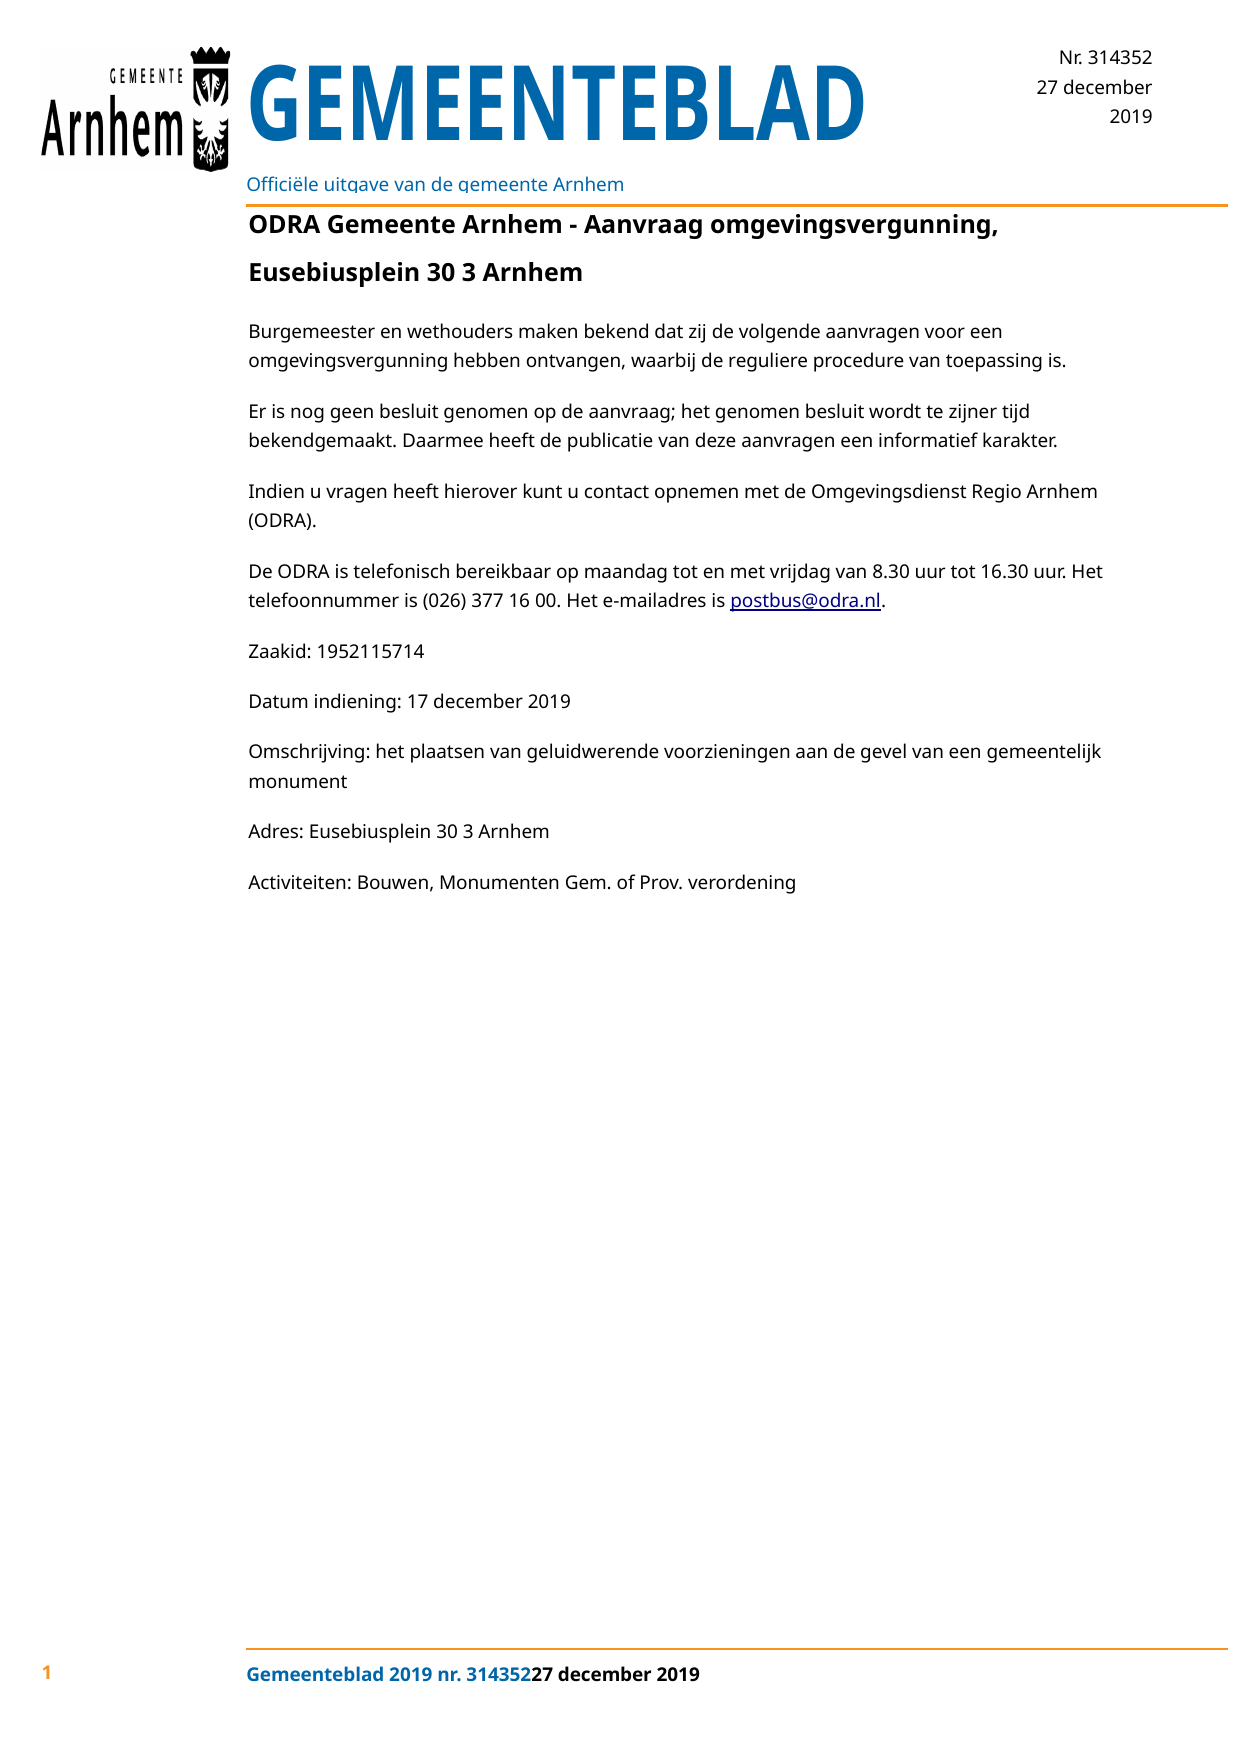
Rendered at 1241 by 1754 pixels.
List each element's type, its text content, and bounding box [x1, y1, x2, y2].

text Datum indiening: 17 december 2019 [248, 688, 1152, 714]
text Er is nog geen besluit genomen op de aanvraag; het genomen besluit wordt te zijner tijd bekendgemaakt. Daarmee heeft de publicatie van deze aanvragen een informatief karakter. [248, 398, 1152, 453]
text ODRA Gemeente Arnhem - Aanvraag omgevingsvergunning, Eusebiusplein 30 3 Arnhem [248, 207, 1152, 288]
text De ODRA is telefonisch bereikbaar op maandag tot en met vrijdag van 8.30 uur tot 16.30 uur. Het telefoonnummer is (026) 377 16 00. Het e-mailadres is postbus@odra.nl. [248, 558, 1152, 613]
text Indien u vragen heeft hierover kunt u contact opnemen met de Omgevingsdienst Regio Arnhem (ODRA). [248, 478, 1152, 533]
picture [41, 47, 231, 172]
text Zaakid: 1952115714 [248, 638, 1152, 664]
text Adres: Eusebiusplein 30 3 Arnhem [248, 819, 1152, 844]
text Omschrijving: het plaatsen van geluidwerende voorzieningen aan de gevel van een gemeentelijk monument [248, 739, 1152, 794]
text Burgemeester en wethouders maken bekend dat zij de volgende aanvragen voor een omgevingsvergunning hebben ontvangen, waarbij de reguliere procedure van toepassing is. [248, 318, 1152, 373]
text Activiteiten: Bouwen, Monumenten Gem. of Prov. verordening [248, 869, 1152, 895]
